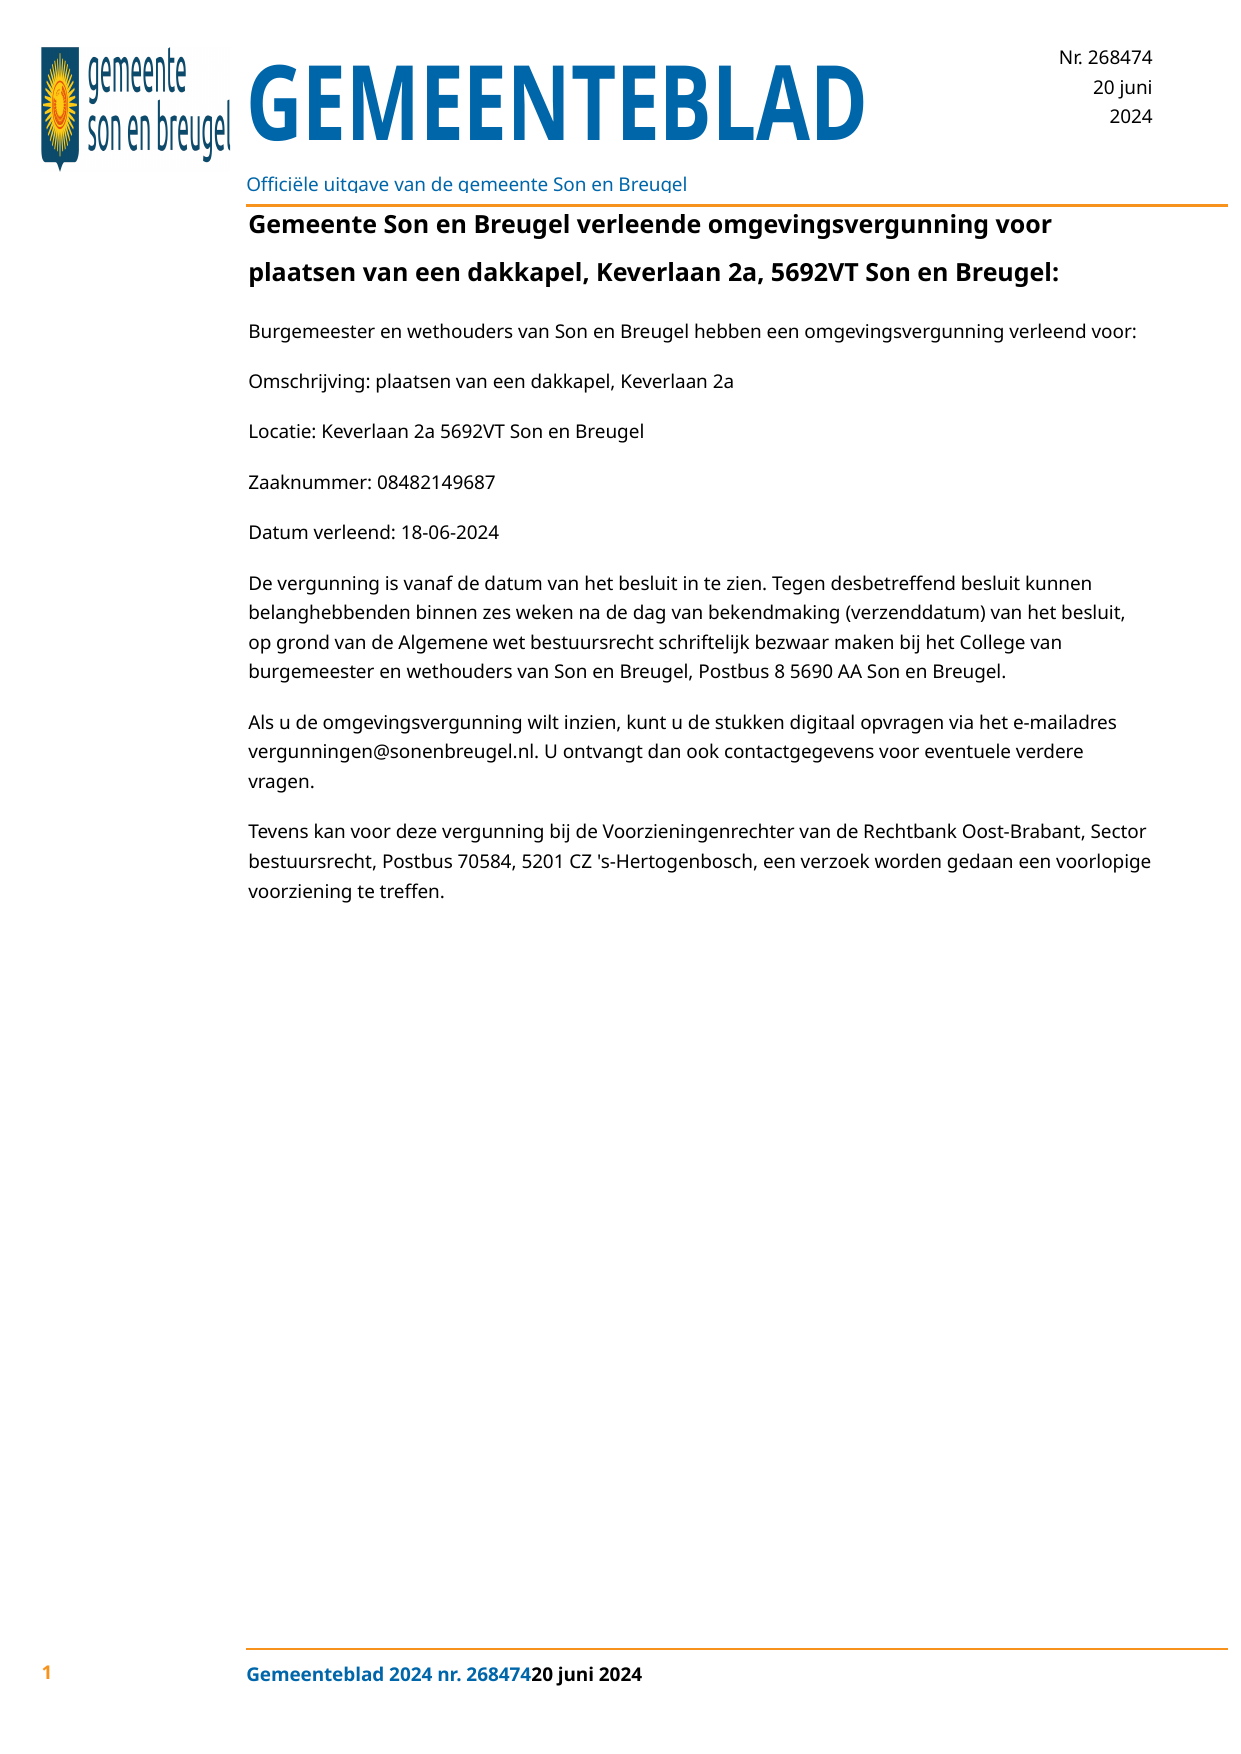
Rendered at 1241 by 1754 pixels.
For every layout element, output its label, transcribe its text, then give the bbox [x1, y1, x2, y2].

text Tevens kan voor deze vergunning bij de Voorzieningenrechter van de Rechtbank Oost-Brabant, Sector bestuursrecht, Postbus 70584, 5201 CZ 's-Hertogenbosch, een verzoek worden gedaan een voorlopige voorziening te treffen. [248, 819, 1152, 904]
text De vergunning is vanaf de datum van het besluit in te zien. Tegen desbetreffend besluit kunnen belanghebbenden binnen zes weken na de dag van bekendmaking (verzenddatum) van het besluit, op grond van de Algemene wet bestuursrecht schriftelijk bezwaar maken bij het College van burgemeester en wethouders van Son en Breugel, Postbus 8 5690 AA Son en Breugel. [248, 570, 1152, 684]
text Omschrijving: plaatsen van een dakkapel, Keverlaan 2a [248, 368, 1152, 394]
text Gemeente Son en Breugel verleende omgevingsvergunning voor plaatsen van een dakkapel, Keverlaan 2a, 5692VT Son en Breugel: [248, 207, 1152, 288]
picture [41, 47, 231, 172]
text Locatie: Keverlaan 2a 5692VT Son en Breugel [248, 419, 1152, 444]
text Als u de omgevingsvergunning wilt inzien, kunt u de stukken digitaal opvragen via het e-mailadres vergunningen@sonenbreugel.nl. U ontvangt dan ook contactgegevens voor eventuele verdere vragen. [248, 709, 1152, 794]
text Burgemeester en wethouders van Son en Breugel hebben een omgevingsvergunning verleend voor: [248, 318, 1152, 344]
text Datum verleend: 18-06-2024 [248, 519, 1152, 545]
text Zaaknummer: 08482149687 [248, 469, 1152, 495]
